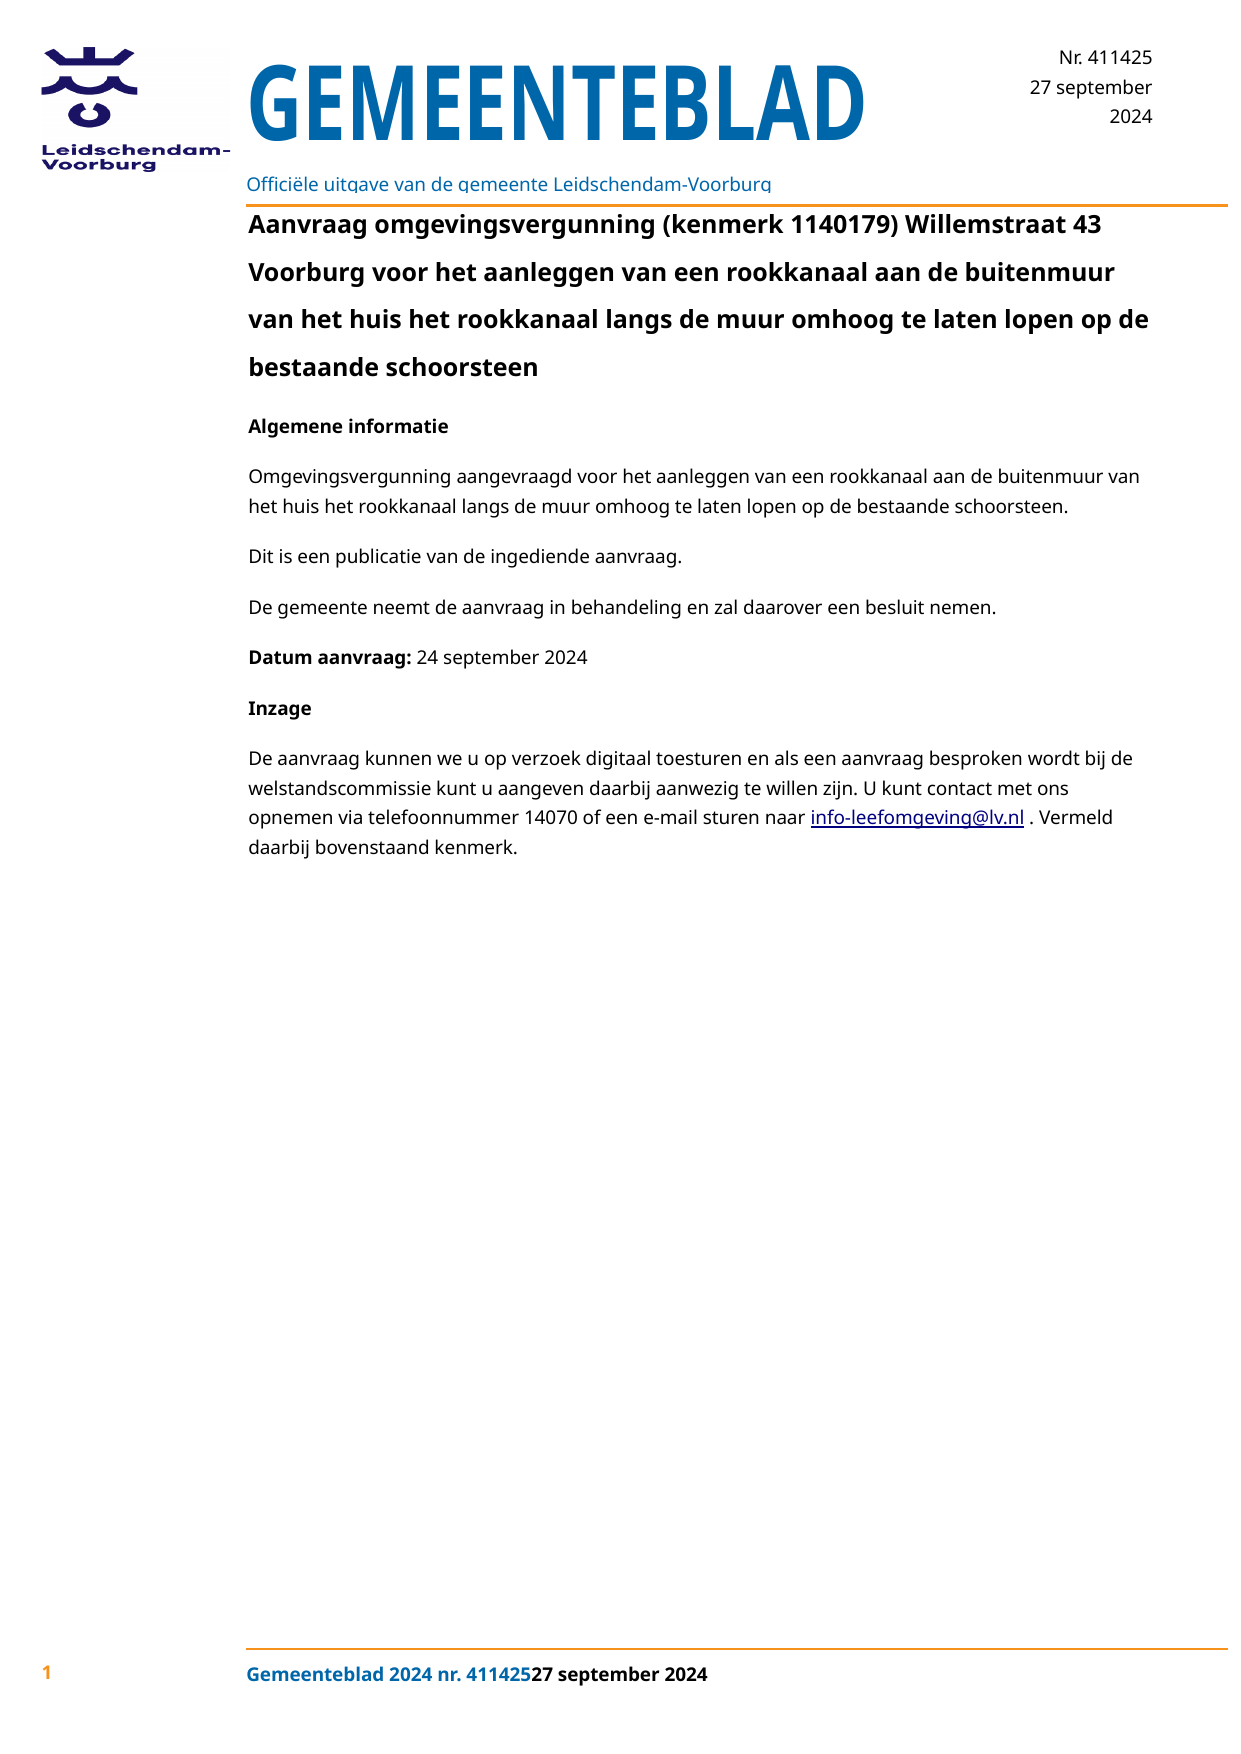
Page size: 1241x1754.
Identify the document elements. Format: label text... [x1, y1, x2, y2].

text Inzage [248, 695, 1152, 721]
text Datum aanvraag: 24 september 2024 [248, 644, 1152, 670]
text De gemeente neemt de aanvraag in behandeling en zal daarover een besluit nemen. [248, 594, 1152, 620]
text Omgevingsvergunning aangevraagd voor het aanleggen van een rookkanaal aan de buitenmuur van het huis het rookkanaal langs de muur omhoog te laten lopen op de bestaande schoorsteen. [248, 463, 1152, 519]
text Algemene informatie [248, 413, 1152, 439]
text Aanvraag omgevingsvergunning (kenmerk 1140179) Willemstraat 43 Voorburg voor het aanleggen van een rookkanaal aan de buitenmuur van het huis het rookkanaal langs de muur omhoog te laten lopen op de bestaande schoorsteen [248, 207, 1152, 384]
picture [41, 47, 231, 172]
text Dit is een publicatie van de ingediende aanvraag. [248, 543, 1152, 569]
text De aanvraag kunnen we u op verzoek digitaal toesturen en als een aanvraag besproken wordt bij de welstandscommissie kunt u aangeven daarbij aanwezig te willen zijn. U kunt contact met ons opnemen via telefoonnummer 14070 of een e-mail sturen naar info-leefomgeving@lv.nl . Vermeld daarbij bovenstaand kenmerk. [248, 745, 1152, 860]
